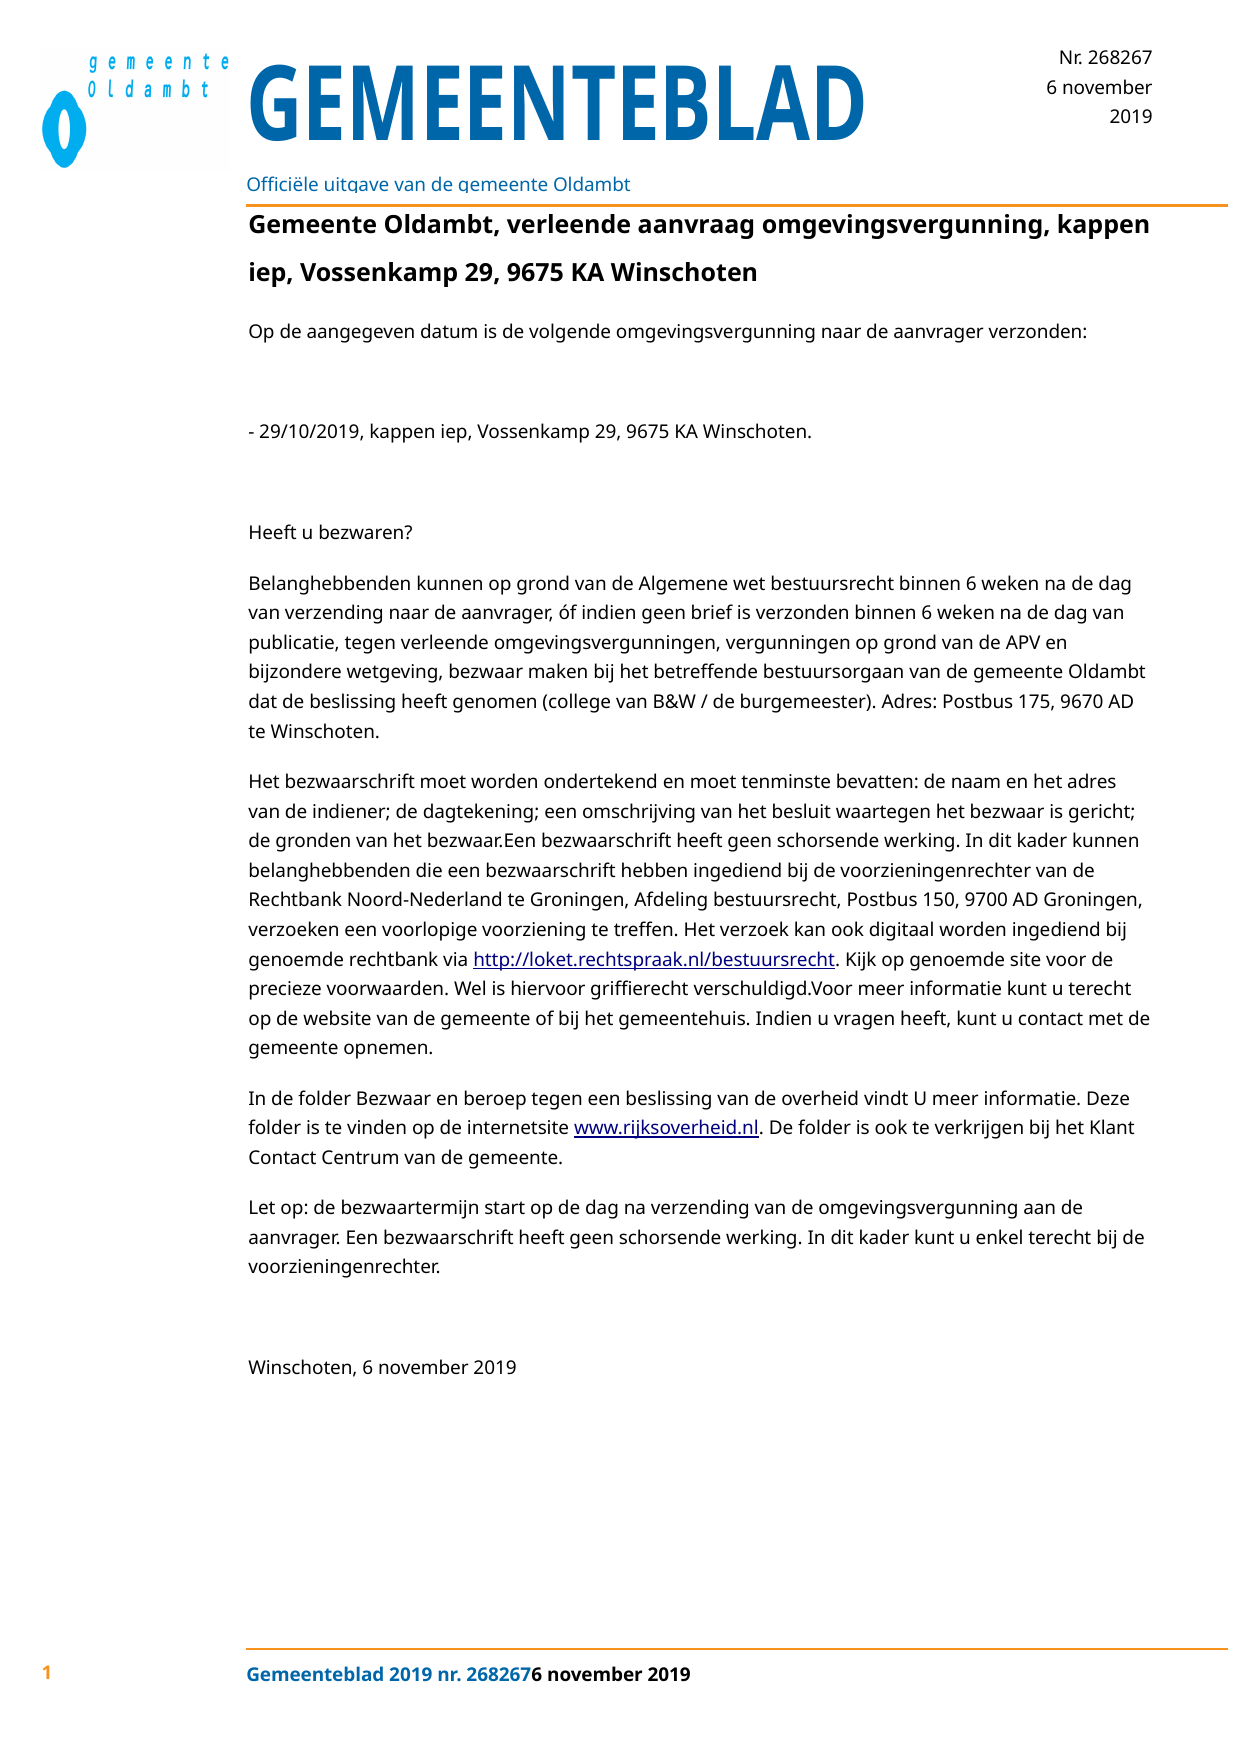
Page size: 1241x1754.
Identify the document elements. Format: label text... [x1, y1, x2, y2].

text Het bezwaarschrift moet worden ondertekend en moet tenminste bevatten: de naam en het adres van de indiener; de dagtekening; een omschrijving van het besluit waartegen het bezwaar is gericht; de gronden van het bezwaar.Een bezwaarschrift heeft geen schorsende werking. In dit kader kunnen belanghebbenden die een bezwaarschrift hebben ingediend bij de voorzieningenrechter van de Rechtbank Noord-Nederland te Groningen, Afdeling bestuursrecht, Postbus 150, 9700 AD Groningen, verzoeken een voorlopige voorziening te treffen. Het verzoek kan ook digitaal worden ingediend bij genoemde rechtbank via http://loket.rechtspraak.nl/bestuursrecht. Kijk op genoemde site voor de precieze voorwaarden. Wel is hiervoor griffierecht verschuldigd.Voor meer informatie kunt u terecht op de website van de gemeente of bij het gemeentehuis. Indien u vragen heeft, kunt u contact met de gemeente opnemen. [248, 768, 1152, 1060]
text Gemeente Oldambt, verleende aanvraag omgevingsvergunning, kappen iep, Vossenkamp 29, 9675 KA Winschoten [248, 207, 1152, 288]
text Winschoten, 6 november 2019 [248, 1354, 1152, 1380]
text Op de aangegeven datum is de volgende omgevingsvergunning naar de aanvrager verzonden: [248, 318, 1152, 344]
text Heeft u bezwaren? [248, 519, 1152, 545]
text - 29/10/2019, kappen iep, Vossenkamp 29, 9675 KA Winschoten. [248, 419, 1152, 444]
text Belanghebbenden kunnen op grond van de Algemene wet bestuursrecht binnen 6 weken na de dag van verzending naar de aanvrager, óf indien geen brief is verzonden binnen 6 weken na de dag van publicatie, tegen verleende omgevingsvergunningen, vergunningen op grond van de APV en bijzondere wetgeving, bezwaar maken bij het betreffende bestuursorgaan van de gemeente Oldambt dat de beslissing heeft genomen (college van B&W / de burgemeester). Adres: Postbus 175, 9670 AD te Winschoten. [248, 570, 1152, 744]
text In de folder Bezwaar en beroep tegen een beslissing van de overheid vindt U meer informatie. Deze folder is te vinden op de internetsite www.rijksoverheid.nl. De folder is ook te verkrijgen bij het Klant Contact Centrum van de gemeente. [248, 1085, 1152, 1170]
text Let op: de bezwaartermijn start op de dag na verzending van de omgevingsvergunning aan de aanvrager. Een bezwaarschrift heeft geen schorsende werking. In dit kader kunt u enkel terecht bij de voorzieningenrechter. [248, 1194, 1152, 1279]
picture [41, 47, 231, 172]
